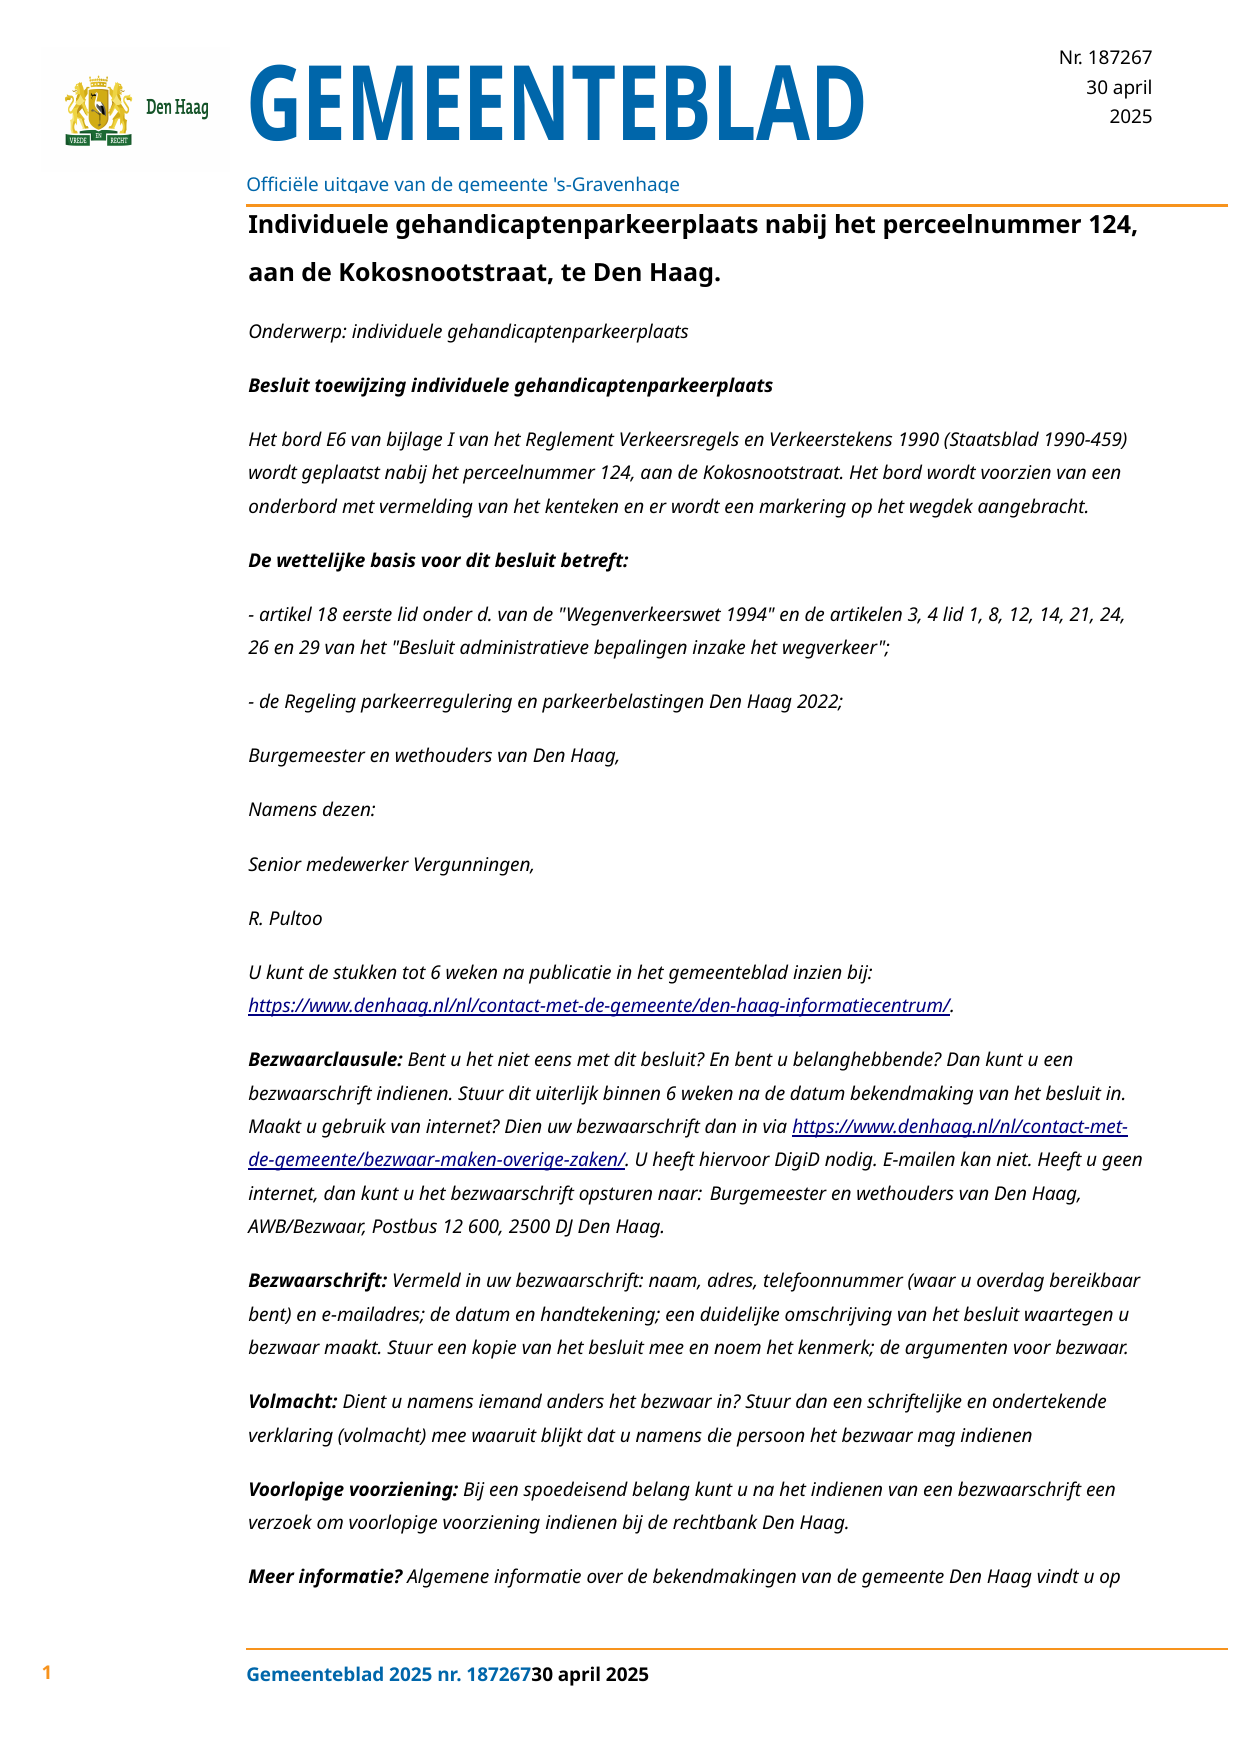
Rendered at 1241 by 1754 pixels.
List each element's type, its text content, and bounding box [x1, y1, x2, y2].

text Senior medewerker Vergunningen, [248, 851, 1152, 876]
text Voorlopige voorziening: Bij een spoedeisend belang kunt u na het indienen van een bezwaarschrift een verzoek om voorlopige voorziening indienen bij de rechtbank Den Haag. [248, 1476, 1152, 1535]
text Namens dezen: [248, 797, 1152, 822]
text Volmacht: Dient u namens iemand anders het bezwaar in? Stuur dan een schriftelijke en ondertekende verklaring (volmacht) mee waaruit blijkt dat u namens die persoon het bezwaar mag indienen [248, 1388, 1152, 1448]
picture [41, 47, 231, 172]
text Besluit toewijzing individuele gehandicaptenparkeerplaats [248, 372, 1152, 398]
text Bezwaarclausule: Bent u het niet eens met dit besluit? En bent u belanghebbende? Dan kunt u een bezwaarschrift indienen. Stuur dit uiterlijk binnen 6 weken na de datum bekendmaking van het besluit in. Maakt u gebruik van internet? Dien uw bezwaarschrift dan in via https://www.denhaag.nl/nl/contact-met-de-gemeente/bezwaar-maken-overige-zaken/. U heeft hiervoor DigiD nodig. E-mailen kan niet. Heeft u geen internet, dan kunt u het bezwaarschrift opsturen naar: Burgemeester en wethouders van Den Haag, AWB/Bezwaar, Postbus 12 600, 2500 DJ Den Haag. [248, 1046, 1152, 1239]
text Individuele gehandicaptenparkeerplaats nabij het perceelnummer 124, aan de Kokosnootstraat, te Den Haag. [248, 207, 1152, 288]
text Bezwaarschrift: Vermeld in uw bezwaarschrift: naam, adres, telefoonnummer (waar u overdag bereikbaar bent) en e-mailadres; de datum en handtekening; een duidelijke omschrijving van het besluit waartegen u bezwaar maakt. Stuur een kopie van het besluit mee en noem het kenmerk; de argumenten voor bezwaar. [248, 1268, 1152, 1360]
text Het bord E6 van bijlage I van het Reglement Verkeersregels en Verkeerstekens 1990 (Staatsblad 1990-459) wordt geplaatst nabij het perceelnummer 124, aan de Kokosnootstraat. Het bord wordt voorzien van een onderbord met vermelding van het kenteken en er wordt een markering op het wegdek aangebracht. [248, 426, 1152, 519]
text Meer informatie? Algemene informatie over de bekendmakingen van de gemeente Den Haag vindt u op [248, 1563, 1152, 1589]
text - de Regeling parkeerregulering en parkeerbelastingen Den Haag 2022; [248, 688, 1152, 714]
text Burgemeester en wethouders van Den Haag, [248, 743, 1152, 768]
text U kunt de stukken tot 6 weken na publicatie in het gemeenteblad inzien bij: https://www.denhaag.nl/nl/contact-met-de-gemeente/den-haag-informatiecentrum/. [248, 959, 1152, 1018]
text - artikel 18 eerste lid onder d. van de "Wegenverkeerswet 1994" en de artikelen 3, 4 lid 1, 8, 12, 14, 21, 24, 26 en 29 van het "Besluit administratieve bepalingen inzake het wegverkeer"; [248, 601, 1152, 660]
text R. Pultoo [248, 905, 1152, 931]
text De wettelijke basis voor dit besluit betreft: [248, 547, 1152, 573]
text Onderwerp: individuele gehandicaptenparkeerplaats [248, 318, 1152, 344]
